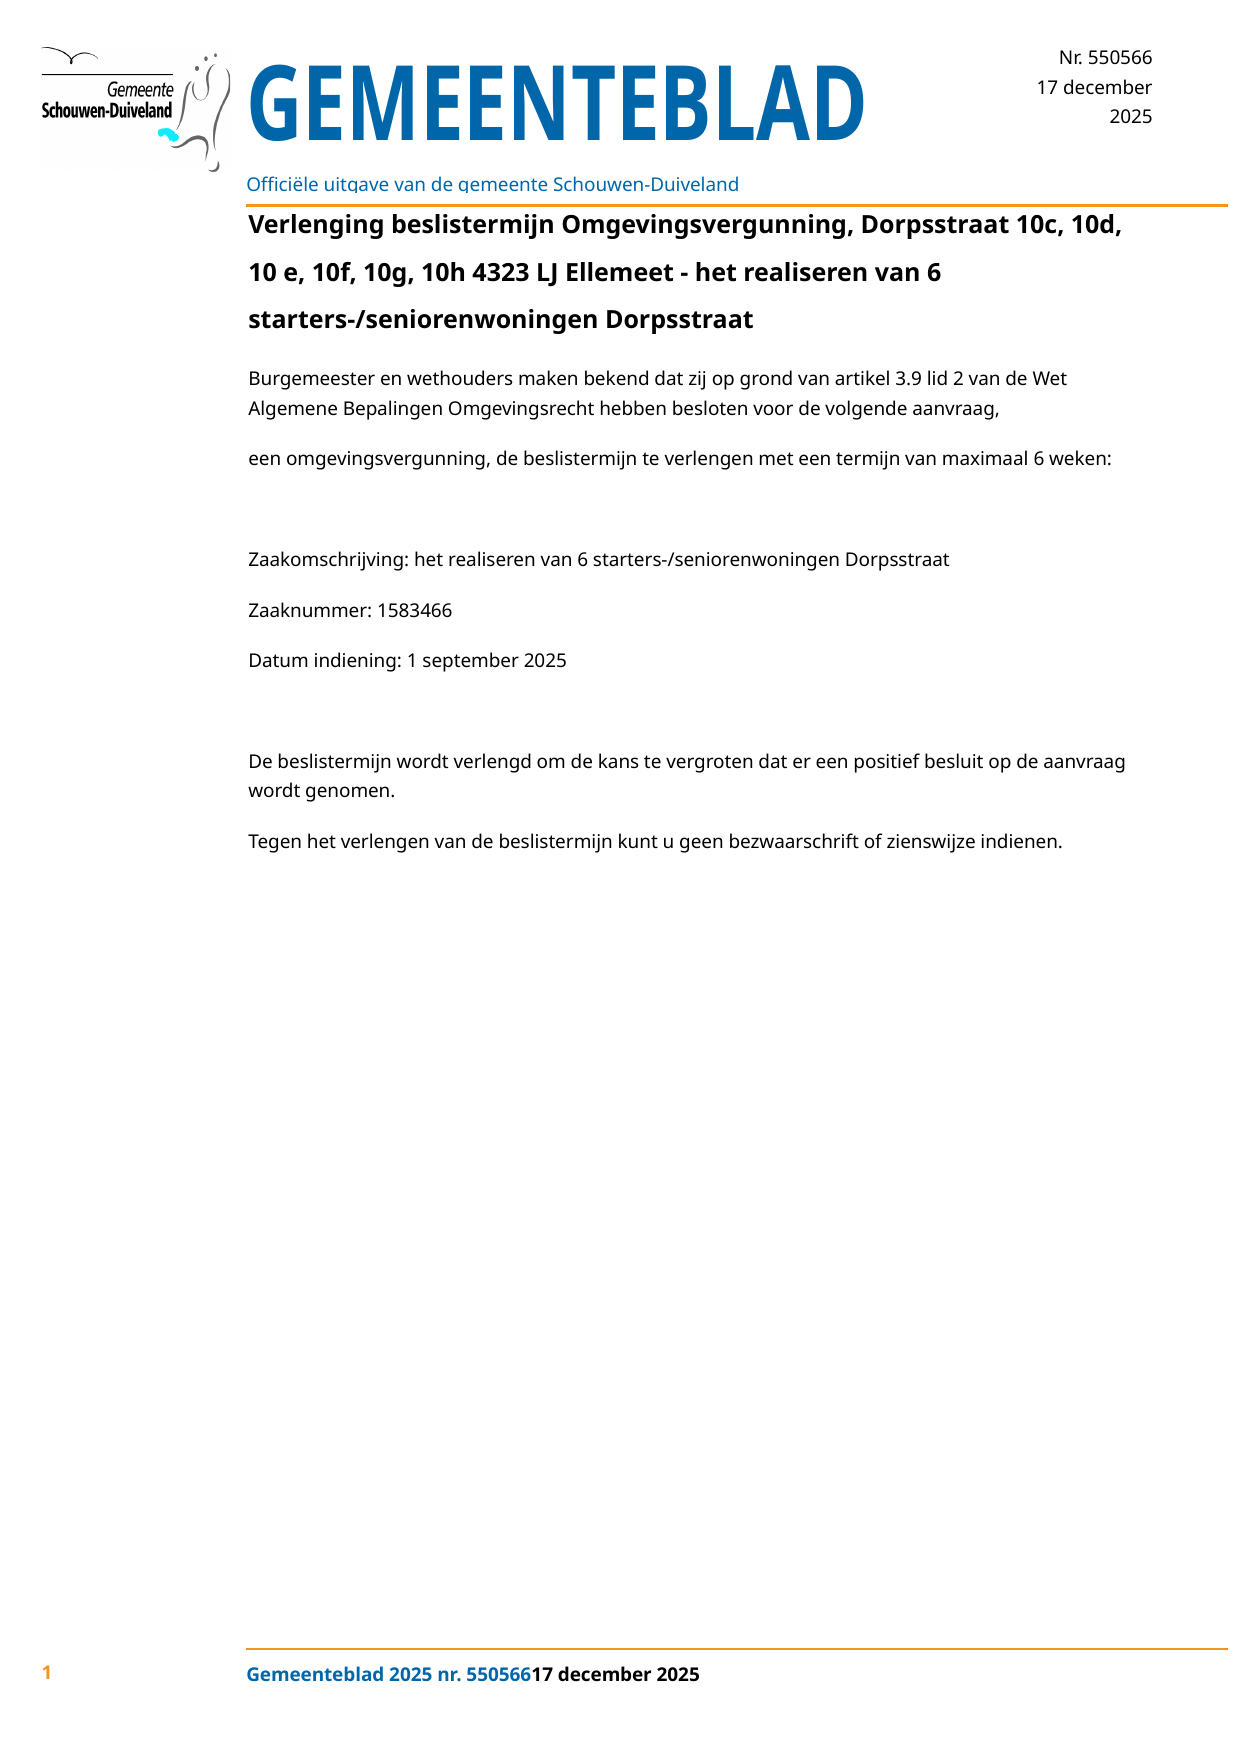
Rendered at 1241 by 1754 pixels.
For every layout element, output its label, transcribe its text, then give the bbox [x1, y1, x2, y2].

text Verlenging beslistermijn Omgevingsvergunning, Dorpsstraat 10c, 10d, 10 e, 10f, 10g, 10h 4323 LJ Ellemeet - het realiseren van 6 starters-/seniorenwoningen Dorpsstraat [248, 207, 1152, 336]
text Zaakomschrijving: het realiseren van 6 starters-/seniorenwoningen Dorpsstraat [248, 546, 1152, 572]
text een omgevingsvergunning, de beslistermijn te verlengen met een termijn van maximaal 6 weken: [248, 446, 1152, 471]
text Burgemeester en wethouders maken bekend dat zij op grond van artikel 3.9 lid 2 van de Wet Algemene Bepalingen Omgevingsrecht hebben besloten voor de volgende aanvraag, [248, 366, 1152, 421]
text De beslistermijn wordt verlengd om de kans te vergroten dat er een positief besluit op de aanvraag wordt genomen. [248, 748, 1152, 803]
text Datum indiening: 1 september 2025 [248, 647, 1152, 673]
text Tegen het verlengen van de beslistermijn kunt u geen bezwaarschrift of zienswijze indienen. [248, 828, 1152, 854]
picture [41, 47, 231, 172]
text Zaaknummer: 1583466 [248, 597, 1152, 622]
